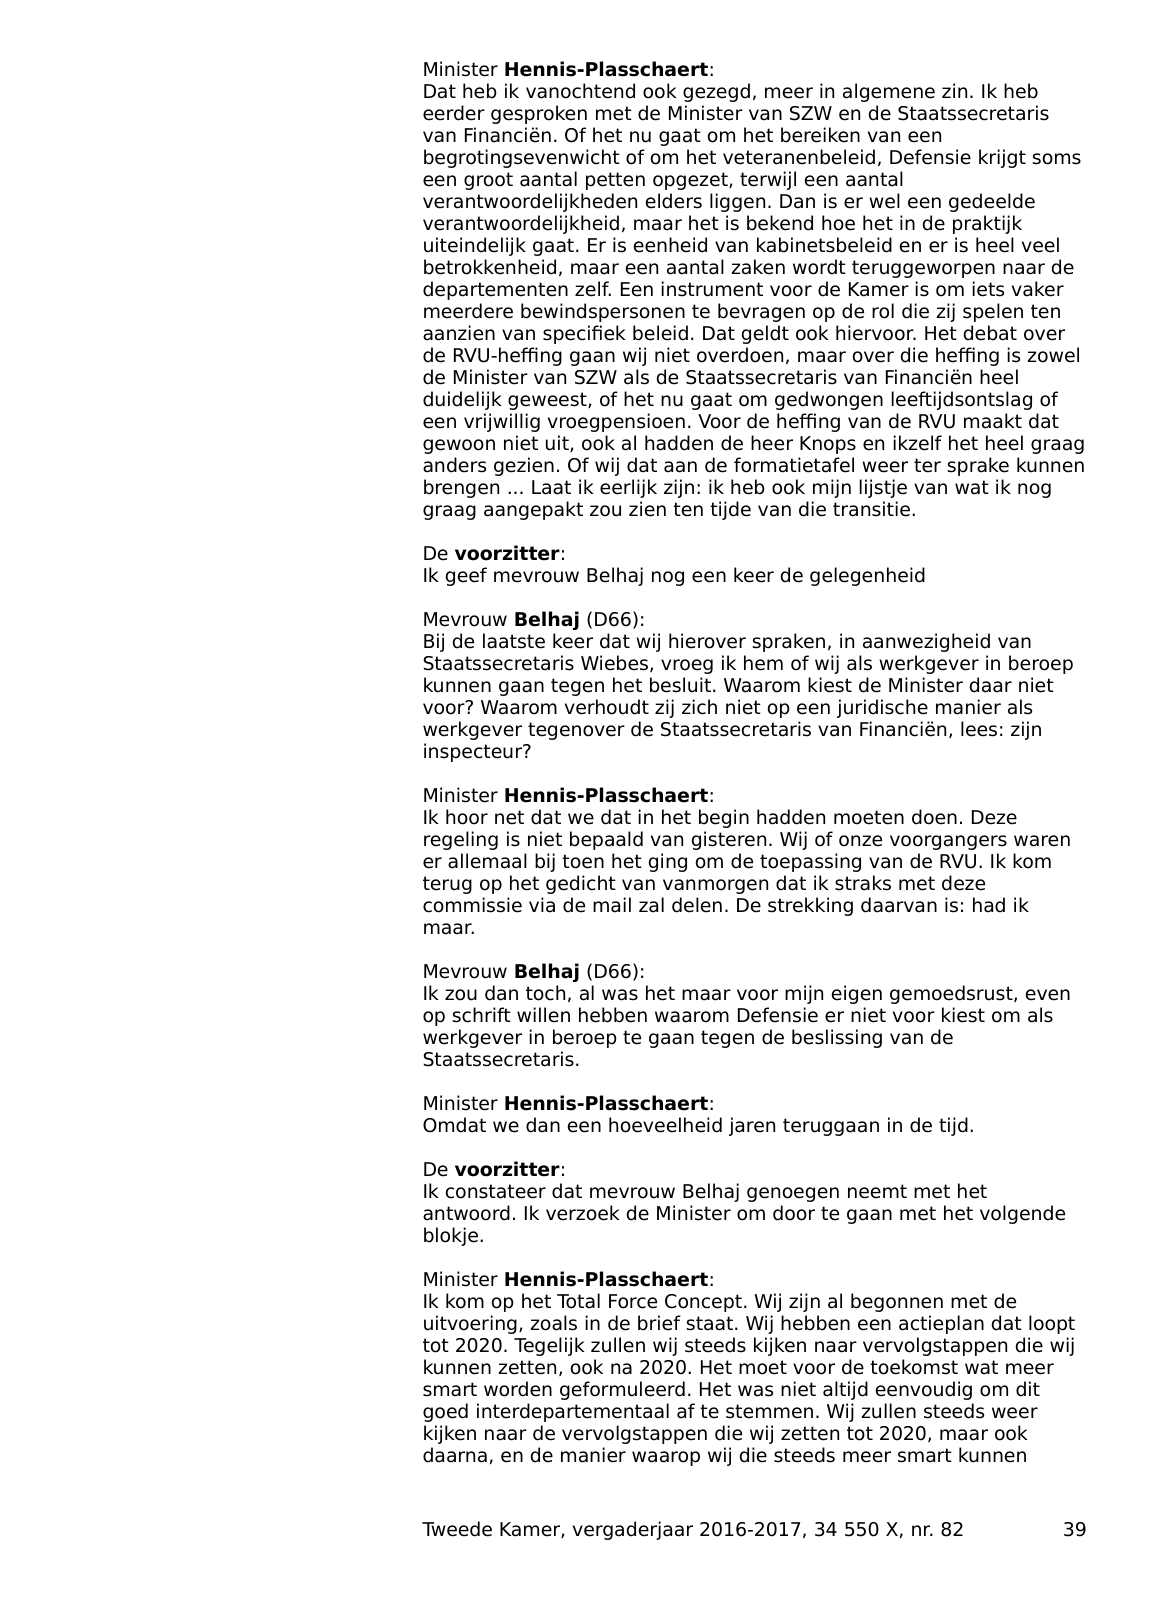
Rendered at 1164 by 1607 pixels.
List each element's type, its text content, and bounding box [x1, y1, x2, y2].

text Minister Hennis-Plasschaert: [422, 1093, 1087, 1115]
text De voorzitter: [422, 1159, 1087, 1181]
text Minister Hennis-Plasschaert: [422, 1269, 1087, 1291]
text Ik constateer dat mevrouw Belhaj genoegen neemt met het antwoord. Ik verzoek de Minister om door te gaan met het volgende blokje. [422, 1181, 1087, 1247]
text Dat heb ik vanochtend ook gezegd, meer in algemene zin. Ik heb eerder gesproken met de Minister van SZW en de Staatssecretaris van Financiën. Of het nu gaat om het bereiken van een begrotingsevenwicht of om het veteranenbeleid, Defensie krijgt soms een groot aantal petten opgezet, terwijl een aantal verantwoordelijkheden elders liggen. Dan is er wel een gedeelde verantwoordelijkheid, maar het is bekend hoe het in de praktijk uiteindelijk gaat. Er is eenheid van kabinetsbeleid en er is heel veel betrokkenheid, maar een aantal zaken wordt teruggeworpen naar de departementen zelf. Een instrument voor de Kamer is om iets vaker meerdere bewindspersonen te bevragen op de rol die zij spelen ten aanzien van specifiek beleid. Dat geldt ook hiervoor. Het debat over de RVU-heffing gaan wij niet overdoen, maar over die heffing is zowel de Minister van SZW als de Staatssecretaris van Financiën heel duidelijk geweest, of het nu gaat om gedwongen leeftijdsontslag of een vrijwillig vroegpensioen. Voor de heffing van de RVU maakt dat gewoon niet uit, ook al hadden de heer Knops en ikzelf het heel graag anders gezien. Of wij dat aan de formatietafel weer ter sprake kunnen brengen ... Laat ik eerlijk zijn: ik heb ook mijn lijstje van wat ik nog graag aangepakt zou zien ten tijde van die transitie. [422, 81, 1087, 521]
text Ik zou dan toch, al was het maar voor mijn eigen gemoedsrust, even op schrift willen hebben waarom Defensie er niet voor kiest om als werkgever in beroep te gaan tegen de beslissing van de Staatssecretaris. [422, 983, 1087, 1071]
text Mevrouw Belhaj (D66): [422, 609, 1087, 631]
text Minister Hennis-Plasschaert: [422, 59, 1087, 81]
text Omdat we dan een hoeveelheid jaren teruggaan in de tijd. [422, 1115, 1087, 1137]
text Ik kom op het Total Force Concept. Wij zijn al begonnen met de uitvoering, zoals in de brief staat. Wij hebben een actieplan dat loopt tot 2020. Tegelijk zullen wij steeds kijken naar vervolgstappen die wij kunnen zetten, ook na 2020. Het moet voor de toekomst wat meer smart worden geformuleerd. Het was niet altijd eenvoudig om dit goed interdepartementaal af te stemmen. Wij zullen steeds weer kijken naar de vervolgstappen die wij zetten tot 2020, maar ook daarna, en de manier waarop wij die steeds meer smart kunnen [422, 1291, 1087, 1467]
text De voorzitter: [422, 543, 1087, 565]
text Bij de laatste keer dat wij hierover spraken, in aanwezigheid van Staatssecretaris Wiebes, vroeg ik hem of wij als werkgever in beroep kunnen gaan tegen het besluit. Waarom kiest de Minister daar niet voor? Waarom verhoudt zij zich niet op een juridische manier als werkgever tegenover de Staatssecretaris van Financiën, lees: zijn inspecteur? [422, 631, 1087, 763]
text Ik geef mevrouw Belhaj nog een keer de gelegenheid [422, 565, 1087, 587]
text Minister Hennis-Plasschaert: [422, 785, 1087, 807]
text Mevrouw Belhaj (D66): [422, 961, 1087, 983]
text Ik hoor net dat we dat in het begin hadden moeten doen. Deze regeling is niet bepaald van gisteren. Wij of onze voorgangers waren er allemaal bij toen het ging om de toepassing van de RVU. Ik kom terug op het gedicht van vanmorgen dat ik straks met deze commissie via de mail zal delen. De strekking daarvan is: had ik maar. [422, 807, 1087, 939]
